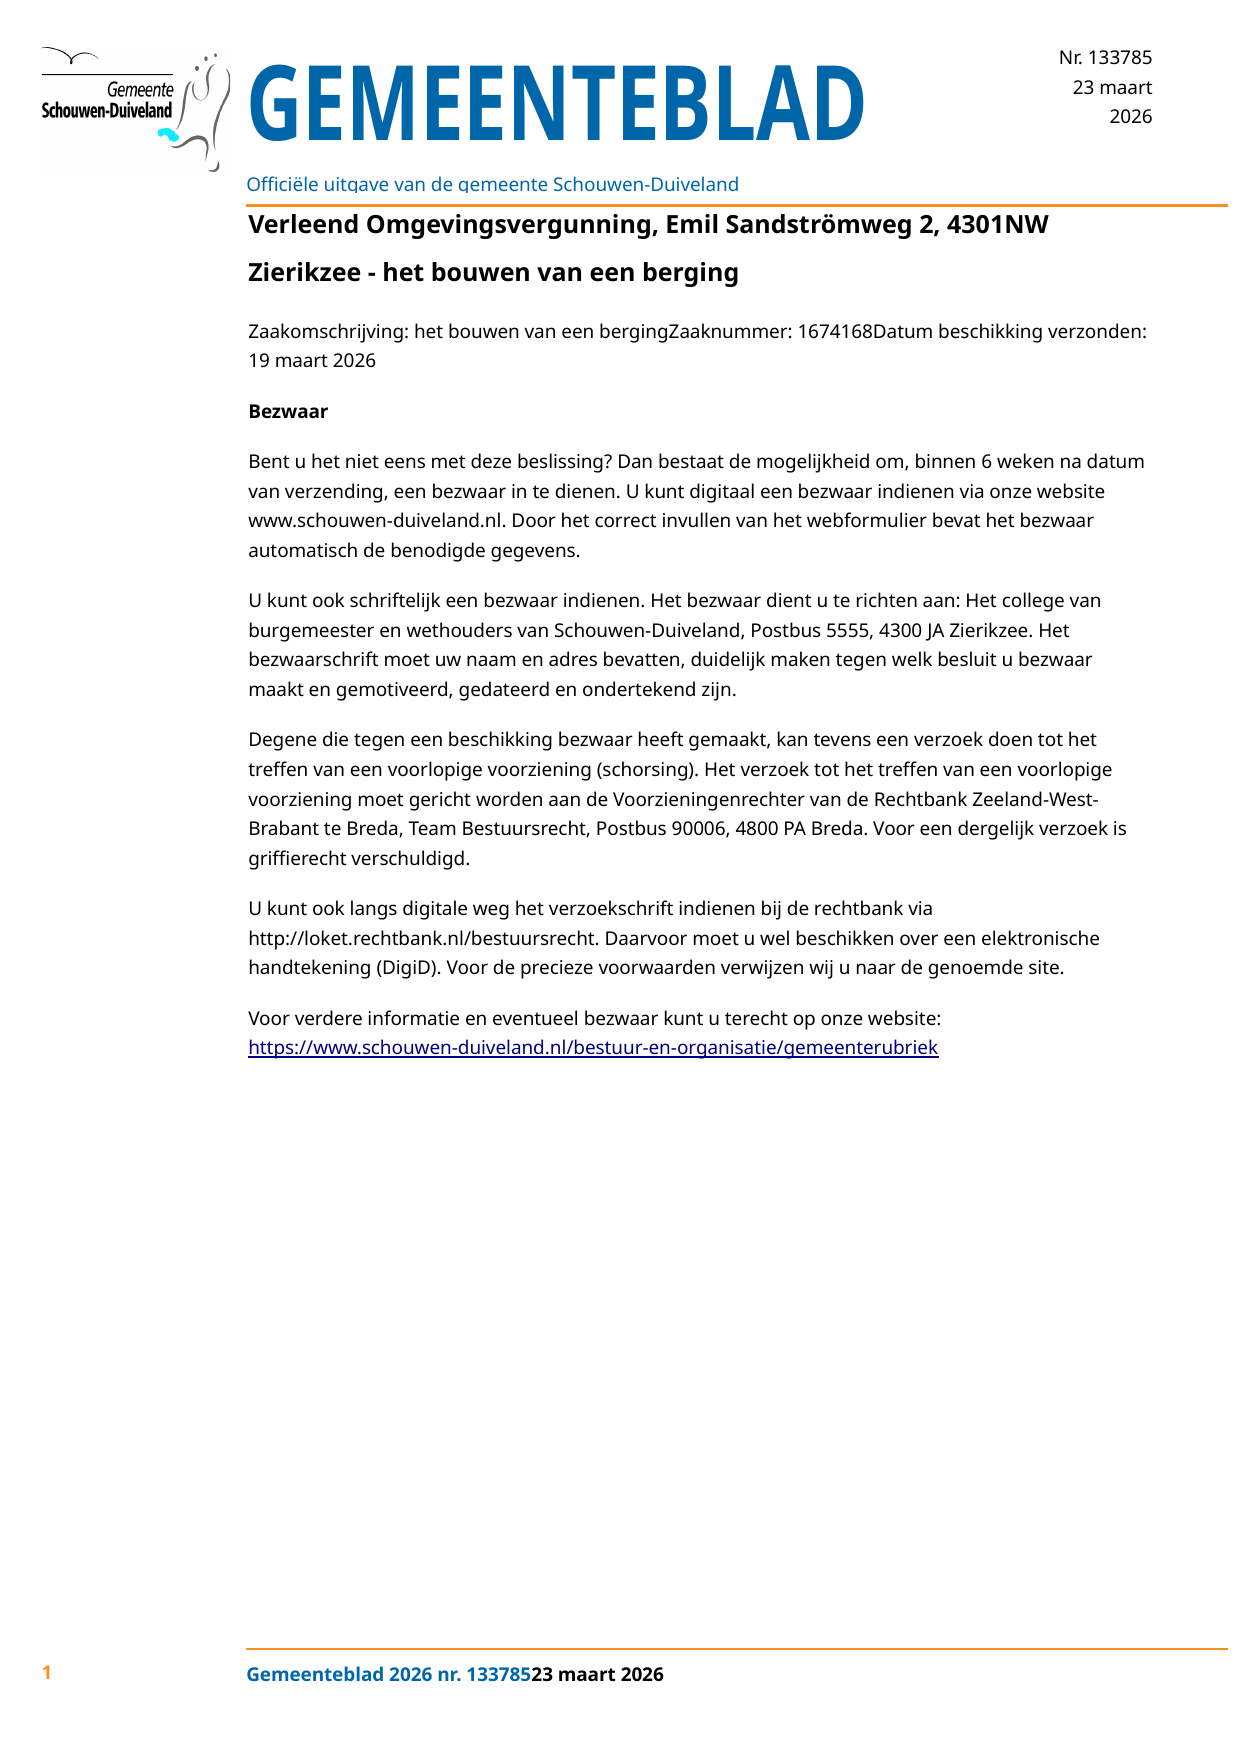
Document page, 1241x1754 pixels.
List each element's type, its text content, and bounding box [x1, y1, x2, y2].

text U kunt ook schriftelijk een bezwaar indienen. Het bezwaar dient u te richten aan: Het college van burgemeester en wethouders van Schouwen-Duiveland, Postbus 5555, 4300 JA Zierikzee. Het bezwaarschrift moet uw naam en adres bevatten, duidelijk maken tegen welk besluit u bezwaar maakt en gemotiveerd, gedateerd en ondertekend zijn. [248, 587, 1152, 702]
picture [41, 47, 231, 172]
text Voor verdere informatie en eventueel bezwaar kunt u terecht op onze website: https://www.schouwen-duiveland.nl/bestuur-en-organisatie/gemeenterubriek [248, 1005, 1152, 1060]
text Degene die tegen een beschikking bezwaar heeft gemaakt, kan tevens een verzoek doen tot het treffen van een voorlopige voorziening (schorsing). Het verzoek tot het treffen van een voorlopige voorziening moet gericht worden aan de Voorzieningenrechter van de Rechtbank Zeeland-West-Brabant te Breda, Team Bestuursrecht, Postbus 90006, 4800 PA Breda. Voor een dergelijk verzoek is griffierecht verschuldigd. [248, 727, 1152, 871]
text Bent u het niet eens met deze beslissing? Dan bestaat de mogelijkheid om, binnen 6 weken na datum van verzending, een bezwaar in te dienen. U kunt digitaal een bezwaar indienen via onze website www.schouwen-duiveland.nl. Door het correct invullen van het webformulier bevat het bezwaar automatisch de benodigde gegevens. [248, 448, 1152, 563]
text Verleend Omgevingsvergunning, Emil Sandströmweg 2, 4301NW Zierikzee - het bouwen van een berging [248, 207, 1152, 288]
text Bezwaar [248, 398, 1152, 424]
text U kunt ook langs digitale weg het verzoekschrift indienen bij de rechtbank via http://loket.rechtbank.nl/bestuursrecht. Daarvoor moet u wel beschikken over een elektronische handtekening (DigiD). Voor de precieze voorwaarden verwijzen wij u naar de genoemde site. [248, 895, 1152, 980]
text Zaakomschrijving: het bouwen van een bergingZaaknummer: 1674168Datum beschikking verzonden: 19 maart 2026 [248, 318, 1152, 373]
